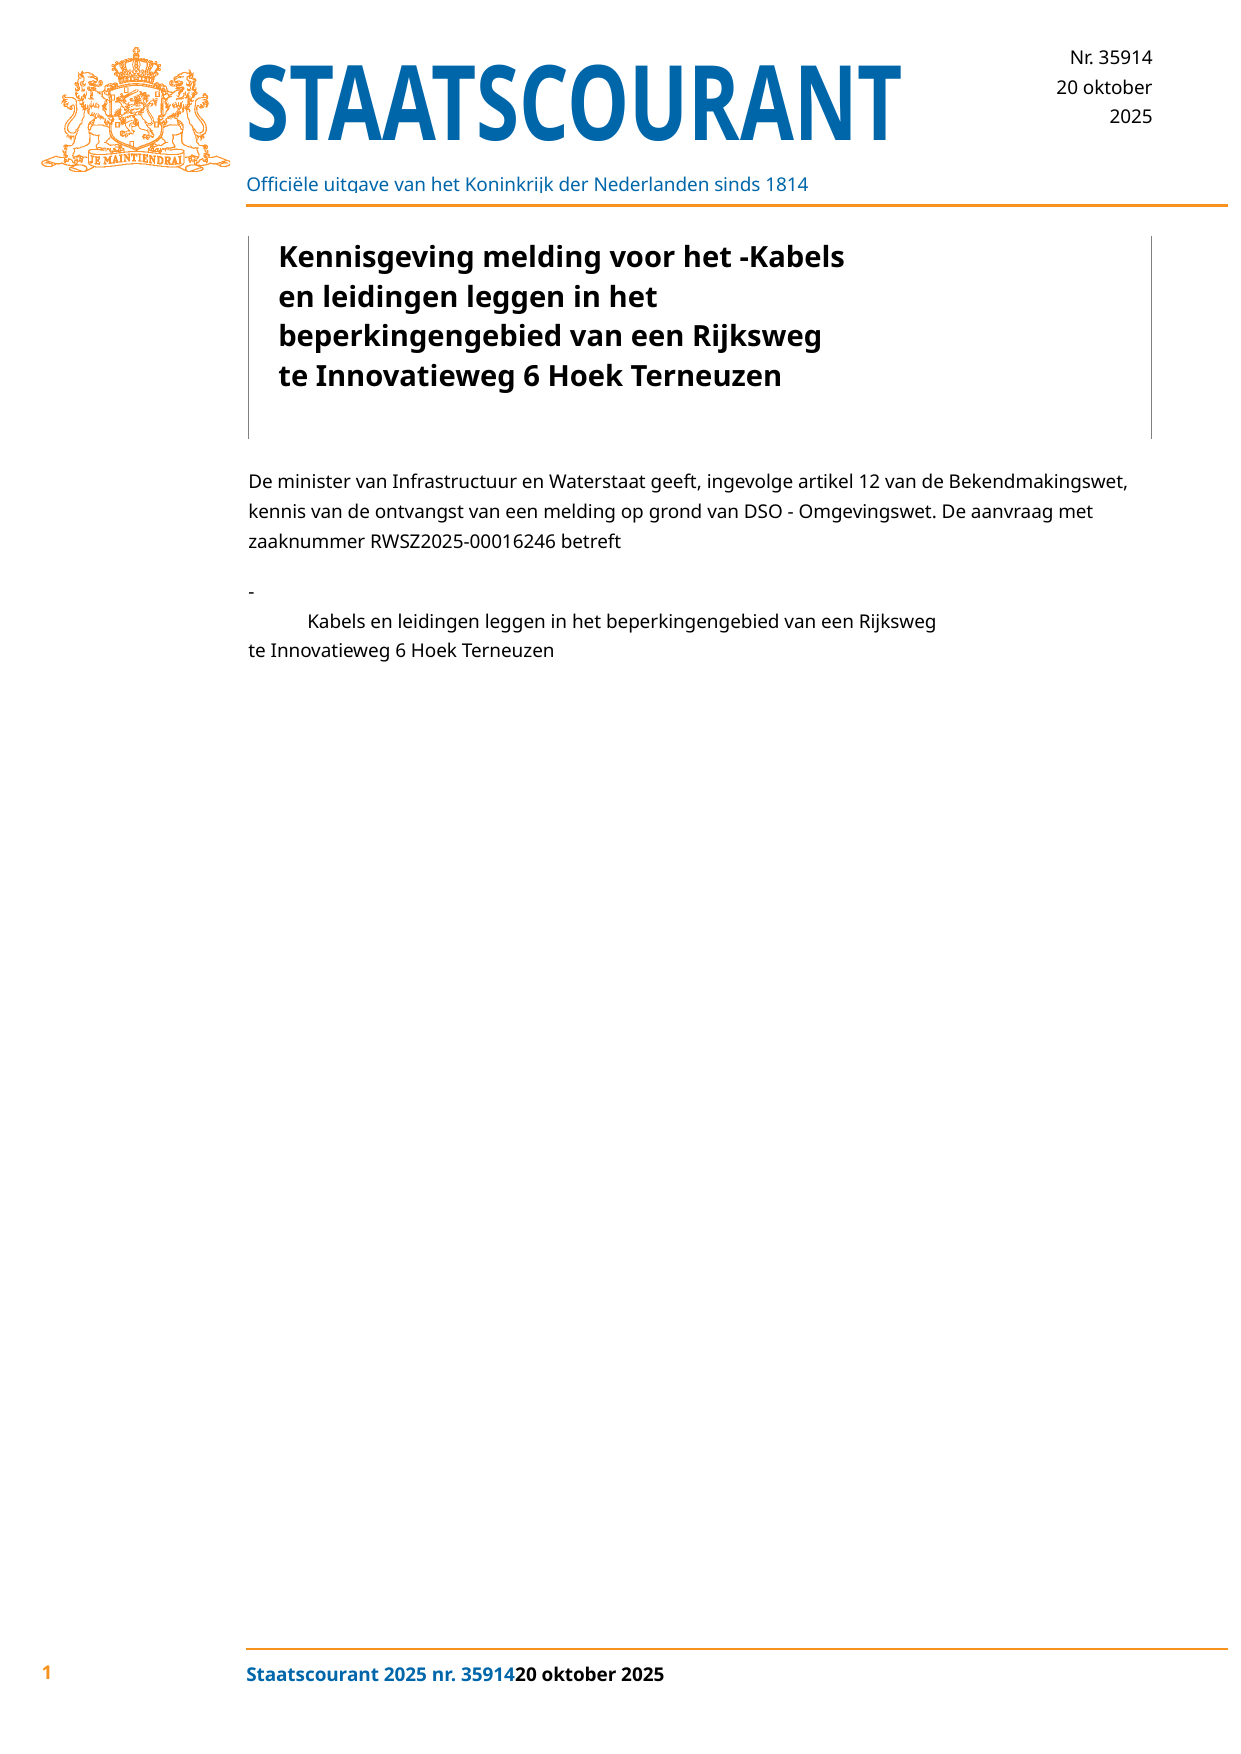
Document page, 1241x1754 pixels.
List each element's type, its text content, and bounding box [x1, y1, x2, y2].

table_header Kennisgeving melding voor het -Kabels en leidingen leggen in het beperkingengebied van een Rijksweg te Innovatieweg 6 Hoek Terneuzen [249, 236, 850, 439]
table_header [850, 414, 1151, 439]
picture [41, 47, 231, 172]
table_header [1090, 236, 1151, 413]
table_header [850, 236, 912, 413]
text te Innovatieweg 6 Hoek Terneuzen [248, 637, 1152, 663]
list Kabels en leidingen leggen in het beperkingengebied van een Rijksweg [248, 608, 1152, 633]
text De minister van Infrastructuur en Waterstaat geeft, ingevolge artikel 12 van de Bekendmakingswet, kennis van de ontvangst van een melding op grond van DSO - Omgevingswet. De aanvraag met zaaknummer RWSZ2025-00016246 betreft [248, 469, 1152, 553]
picture [912, 236, 1090, 414]
